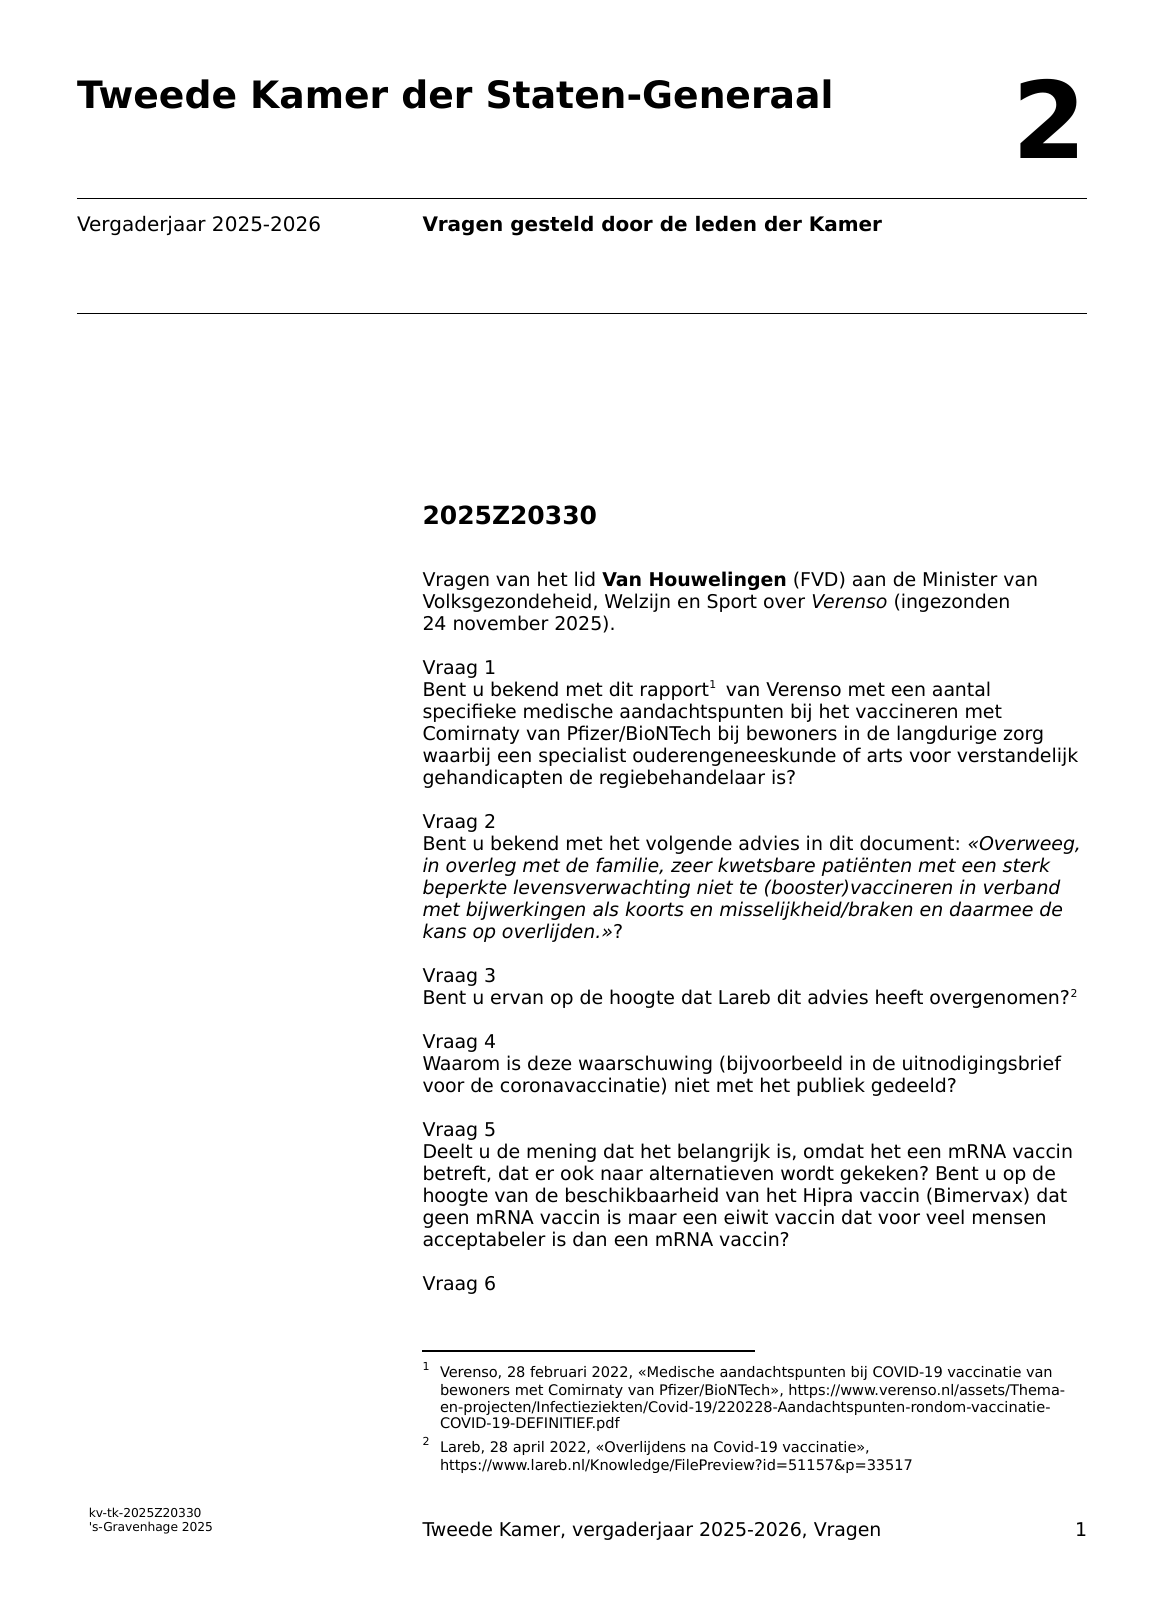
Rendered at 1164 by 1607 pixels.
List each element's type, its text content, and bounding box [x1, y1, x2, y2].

text Bent u bekend met dit rapport van Verenso met een aantal specifieke medische aandachtspunten bij het vaccineren met Comirnaty van Pfizer/BioNTech bij bewoners in de langdurige zorg waarbij een specialist ouderengeneeskunde of arts voor verstandelijk gehandicapten de regiebehandelaar is? [422, 679, 1087, 789]
text Vraag 3 [422, 965, 1087, 987]
text Vraag 6 [422, 1273, 1087, 1295]
table_header Tweede Kamer der Staten-Generaal [77, 59, 886, 198]
text Waarom is deze waarschuwing (bijvoorbeeld in de uitnodigingsbrief voor de coronavaccinatie) niet met het publiek gedeeld? [422, 1053, 1087, 1097]
text 's-Gravenhage 2025 [88, 1520, 323, 1534]
text Vraag 2 [422, 811, 1087, 833]
text Vragen van het lid Van Houwelingen (FVD) aan de Minister van Volksgezondeheid, Welzijn en Sport over Verenso (ingezonden 24 november 2025). [422, 569, 1087, 635]
text Vraag 4 [422, 1031, 1087, 1053]
table_header 2 [886, 59, 1087, 198]
table_cell Vragen gesteld door de leden der Kamer [422, 199, 1087, 313]
text Vraag 1 [422, 657, 1087, 679]
text kv-tk-2025Z20330 [88, 1506, 323, 1520]
text Bent u bekend met het volgende advies in dit document: «Overweeg, in overleg met de familie, zeer kwetsbare patiënten met een sterk beperkte levensverwachting niet te (booster)vaccineren in verband met bijwerkingen als koorts en misselijkheid/braken en daarmee de kans op overlijden.»? [422, 833, 1087, 943]
text Verenso, 28 februari 2022, «Medische aandachtspunten bij COVID-19 vaccinatie van bewoners met Comirnaty van Pfizer/BioNTech», https://www.verenso.nl/assets/Thema-en-projecten/Infectieziekten/Covid-19/220228-Aandachtspunten-rondom-vaccinatie-COVID-19-DEFINITIEF.pdf [422, 1360, 1087, 1432]
text Vraag 5 [422, 1119, 1087, 1141]
text Lareb, 28 april 2022, «Overlijdens na Covid-19 vaccinatie», https://www.lareb.nl/Knowledge/FilePreview?id=51157&p=33517 [422, 1435, 1087, 1474]
text Bent u ervan op de hoogte dat Lareb dit advies heeft overgenomen? [422, 987, 1087, 1009]
table_cell Vergaderjaar 2025-2026 [77, 199, 422, 313]
text Deelt u de mening dat het belangrijk is, omdat het een mRNA vaccin betreft, dat er ook naar alternatieven wordt gekeken? Bent u op de hoogte van de beschikbaarheid van het Hipra vaccin (Bimervax) dat geen mRNA vaccin is maar een eiwit vaccin dat voor veel mensen acceptabeler is dan een mRNA vaccin? [422, 1141, 1087, 1251]
text 2025Z20330 [422, 501, 1087, 531]
